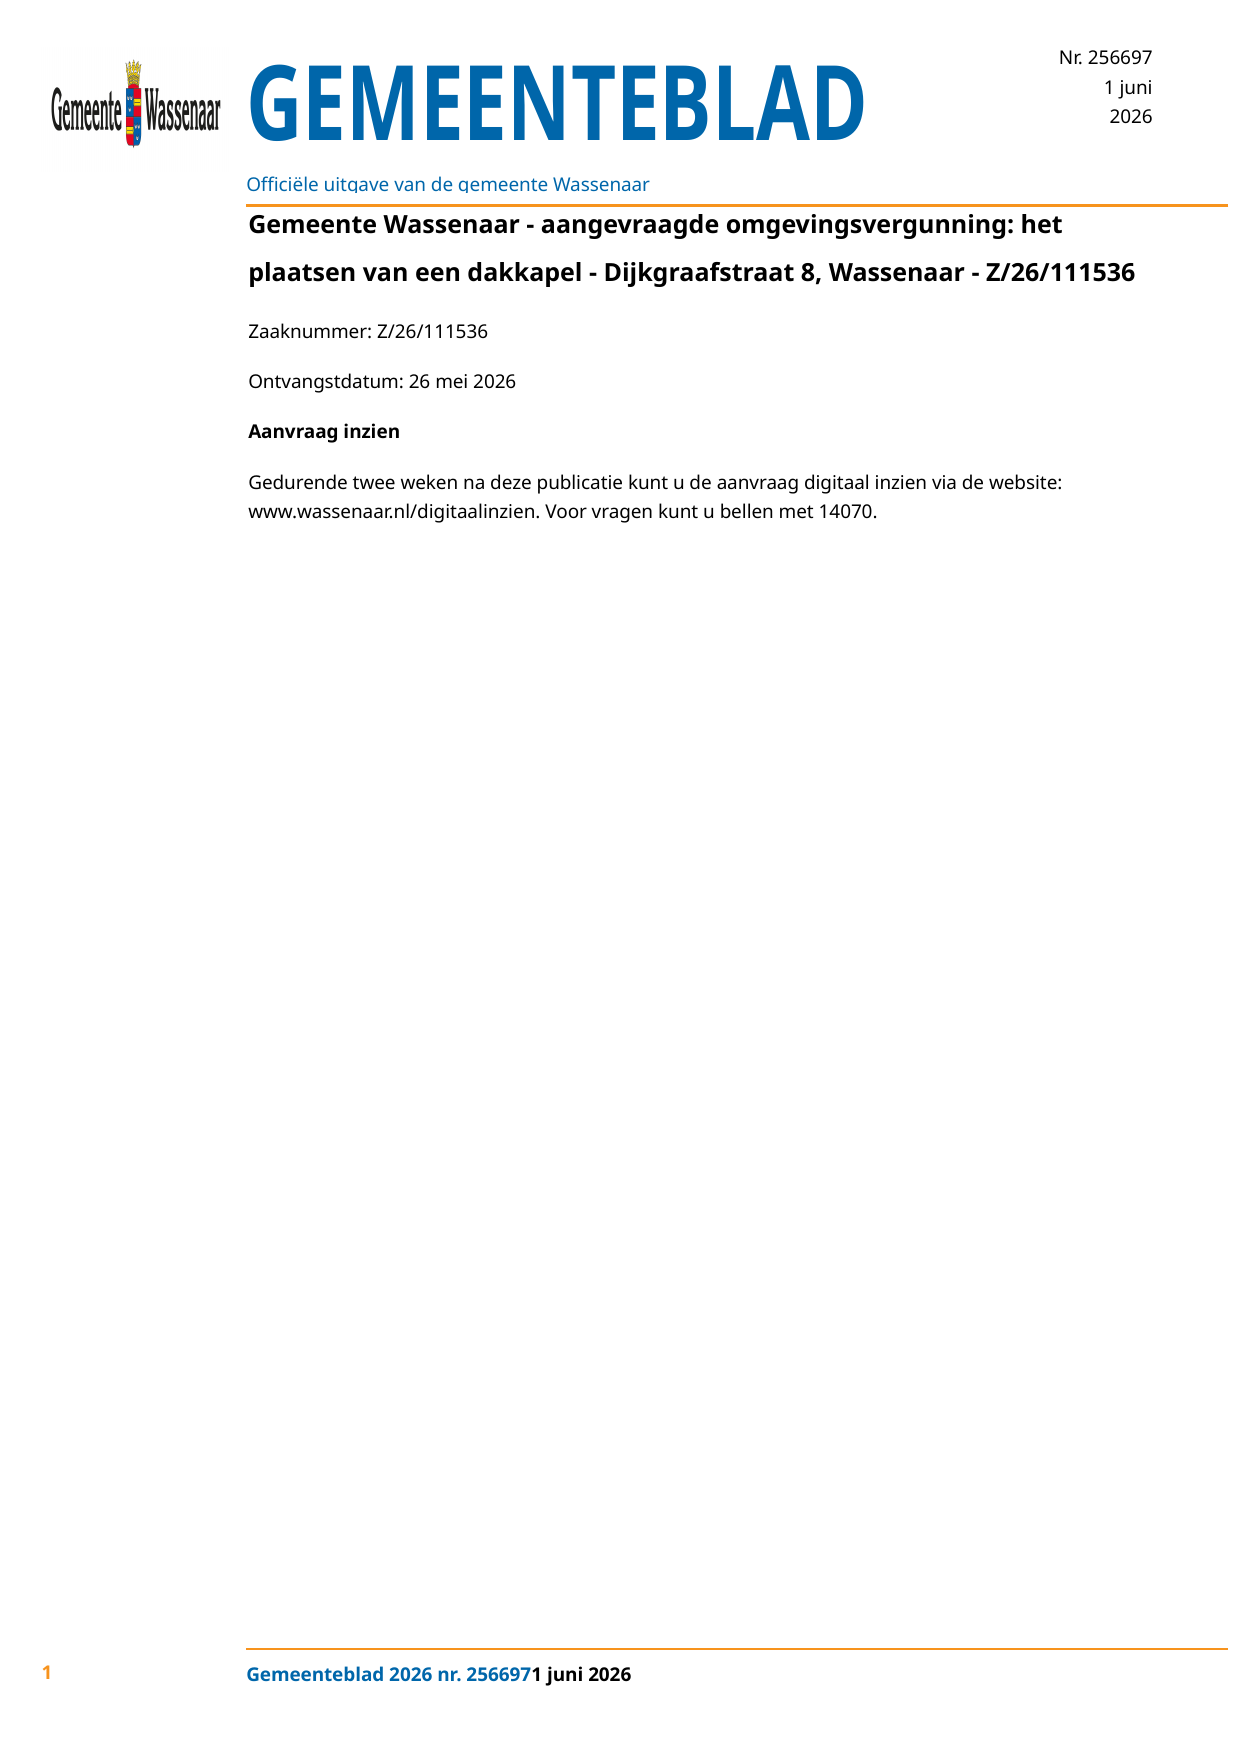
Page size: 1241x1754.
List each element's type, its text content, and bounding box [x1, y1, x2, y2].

text Gedurende twee weken na deze publicatie kunt u de aanvraag digitaal inzien via de website: www.wassenaar.nl/digitaalinzien. Voor vragen kunt u bellen met 14070. [248, 469, 1152, 524]
text Gemeente Wassenaar - aangevraagde omgevingsvergunning: het plaatsen van een dakkapel - Dijkgraafstraat 8, Wassenaar - Z/26/111536 [248, 207, 1152, 288]
text Aanvraag inzien [248, 419, 1152, 444]
picture [41, 47, 231, 172]
text Zaaknummer: Z/26/111536 [248, 318, 1152, 344]
text Ontvangstdatum: 26 mei 2026 [248, 368, 1152, 394]
